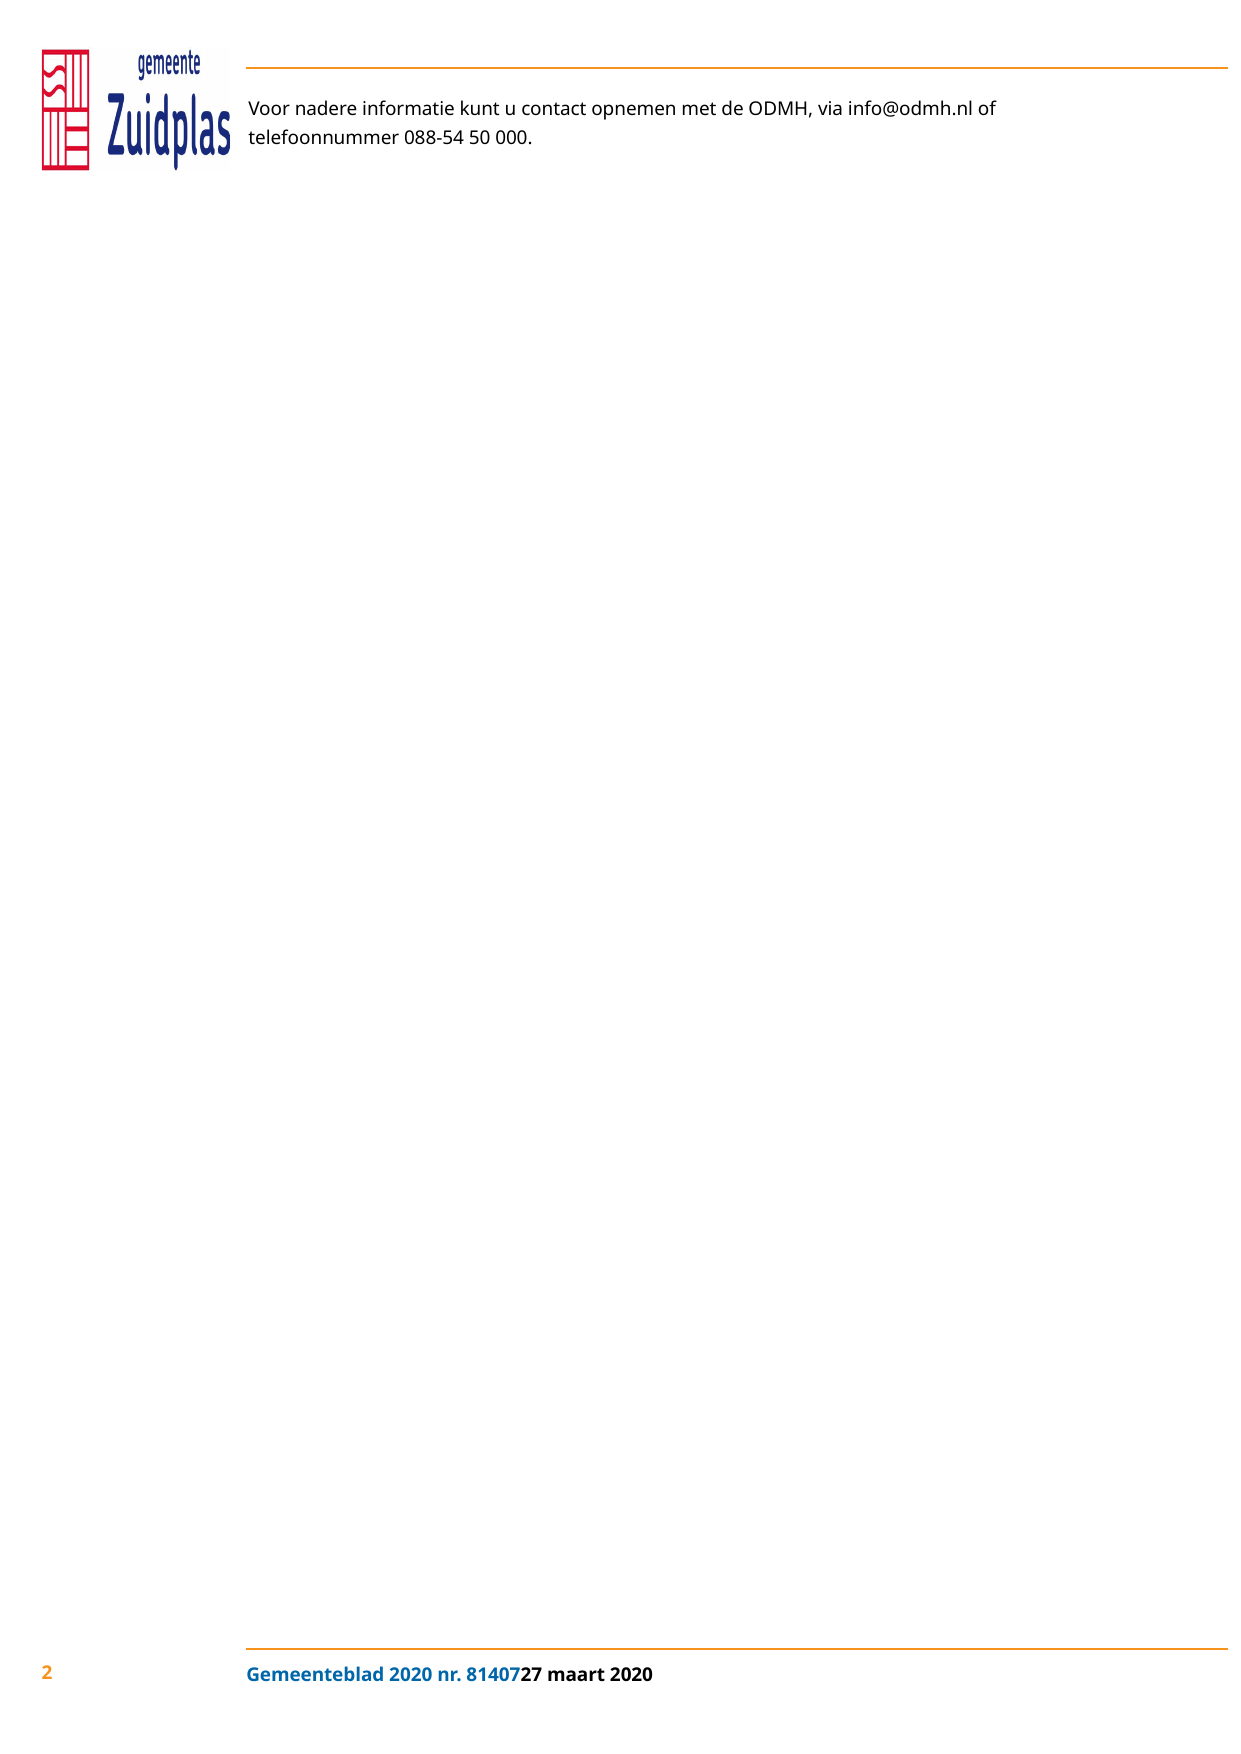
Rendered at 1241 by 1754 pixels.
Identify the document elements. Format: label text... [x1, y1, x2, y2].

text Voor nadere informatie kunt u contact opnemen met de ODMH, via info@odmh.nl of telefoonnummer 088-54 50 000. [248, 95, 1152, 150]
picture [41, 47, 231, 172]
